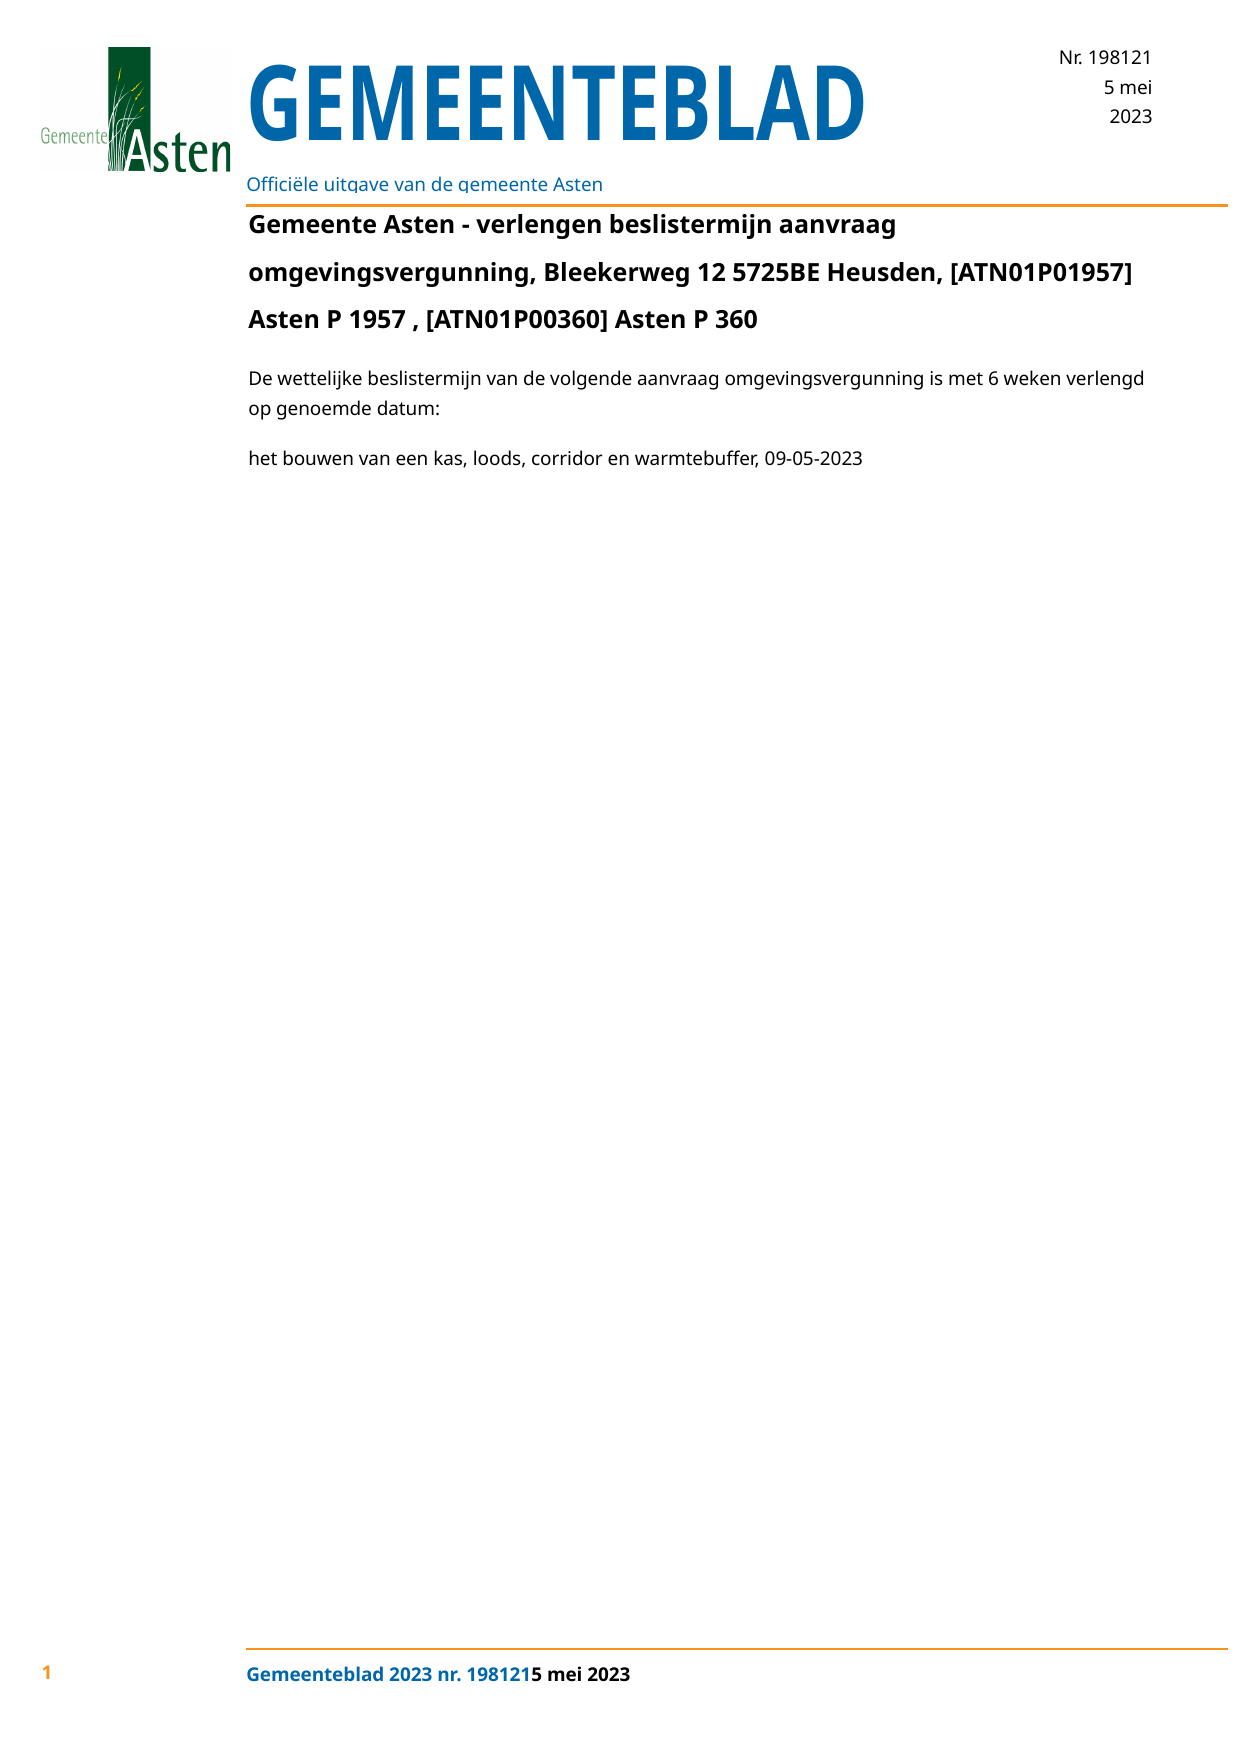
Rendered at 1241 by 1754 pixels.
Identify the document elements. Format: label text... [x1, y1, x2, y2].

text Gemeente Asten - verlengen beslistermijn aanvraag omgevingsvergunning, Bleekerweg 12 5725BE Heusden, [ATN01P01957] Asten P 1957 , [ATN01P00360] Asten P 360 [248, 207, 1152, 336]
text De wettelijke beslistermijn van de volgende aanvraag omgevingsvergunning is met 6 weken verlengd op genoemde datum: [248, 366, 1152, 421]
picture [41, 47, 231, 172]
text het bouwen van een kas, loods, corridor en warmtebuffer, 09-05-2023 [248, 446, 1152, 471]
